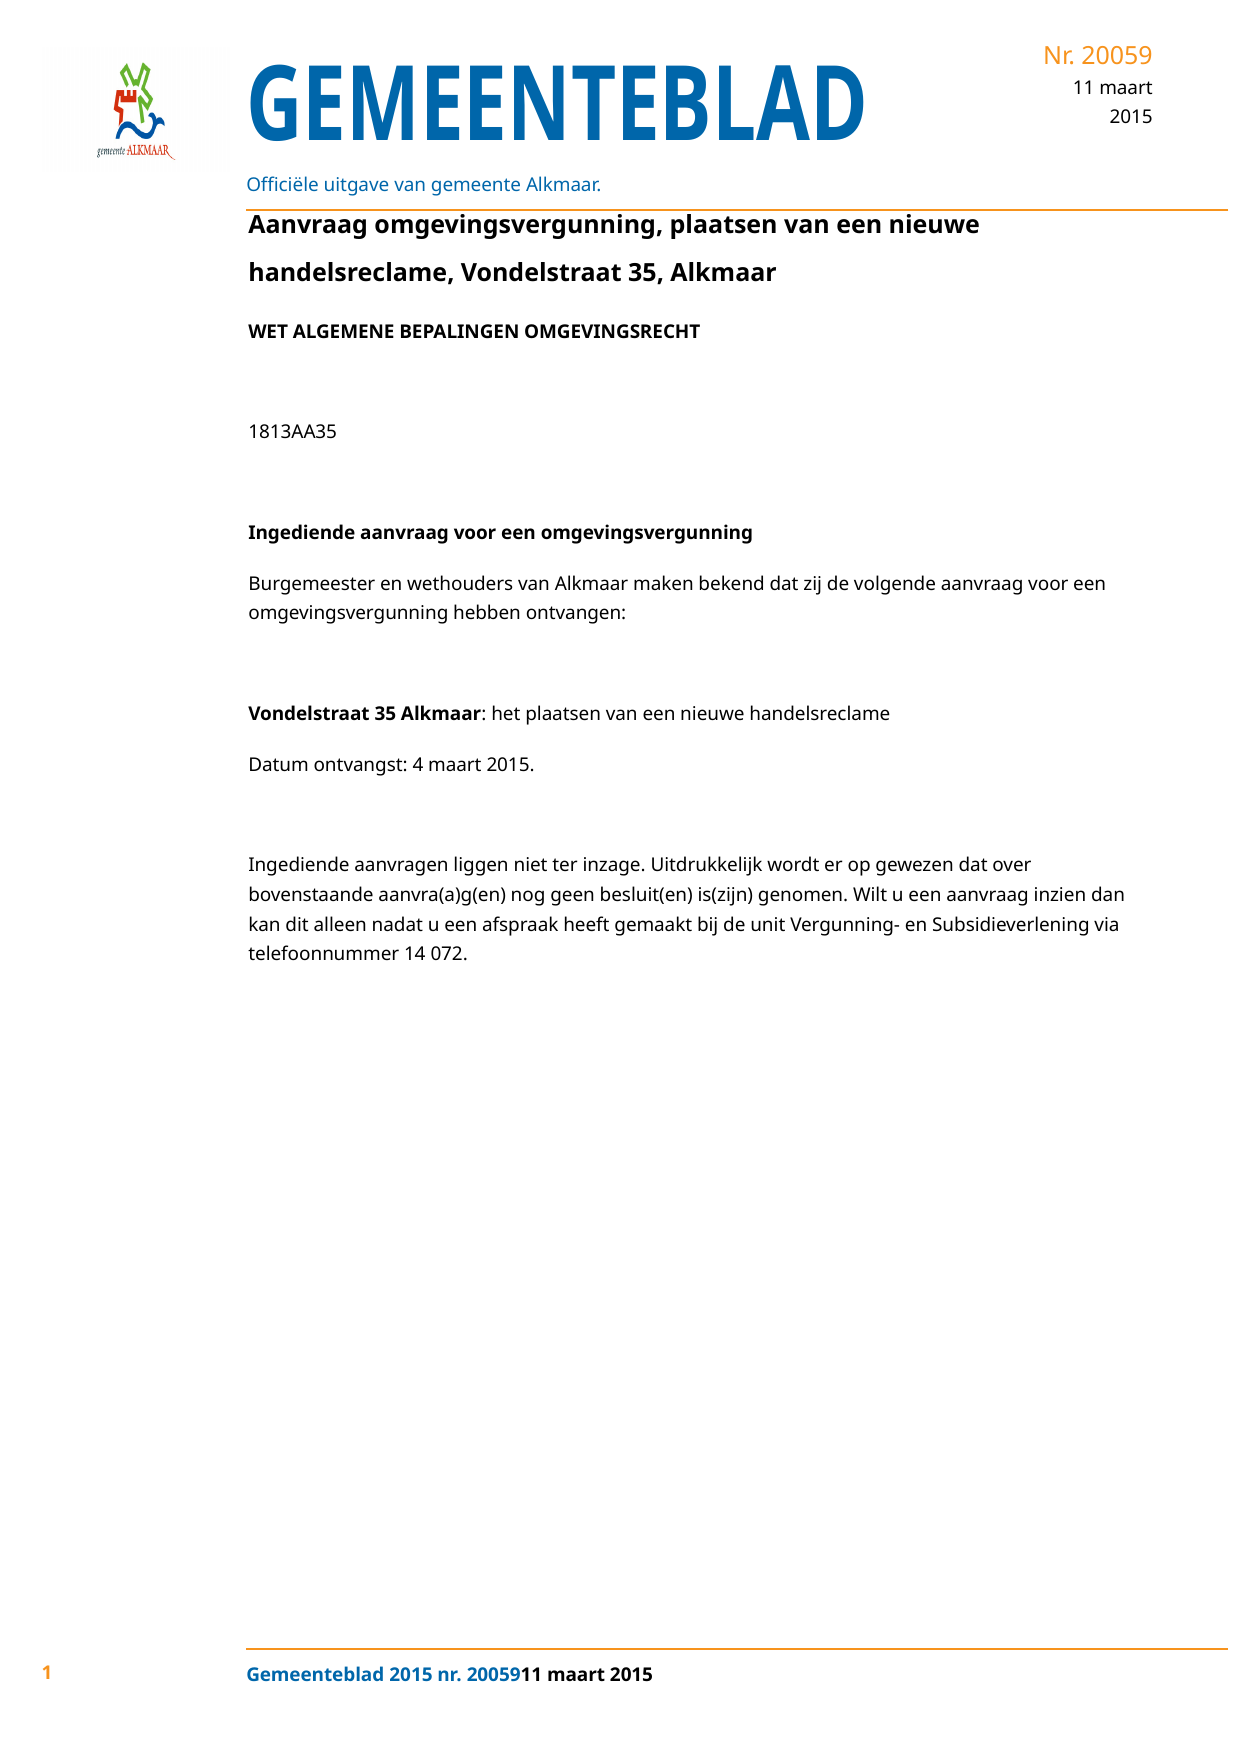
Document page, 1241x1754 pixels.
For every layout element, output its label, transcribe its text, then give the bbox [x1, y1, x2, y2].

text 1813AA35 [248, 419, 1152, 444]
text Aanvraag omgevingsvergunning, plaatsen van een nieuwe handelsreclame, Vondelstraat 35, Alkmaar [248, 211, 1152, 288]
text Datum ontvangst: 4 maart 2015. [248, 751, 1152, 777]
picture [41, 47, 231, 172]
text Vondelstraat 35 Alkmaar: het plaatsen van een nieuwe handelsreclame [248, 700, 1152, 726]
text Burgemeester en wethouders van Alkmaar maken bekend dat zij de volgende aanvraag voor een omgevingsvergunning hebben ontvangen: [248, 570, 1152, 625]
text WET ALGEMENE BEPALINGEN OMGEVINGSRECHT [248, 318, 1152, 344]
text Ingediende aanvraag voor een omgevingsvergunning [248, 519, 1152, 545]
text Ingediende aanvragen liggen niet ter inzage. Uitdrukkelijk wordt er op gewezen dat over bovenstaande aanvra(a)g(en) nog geen besluit(en) is(zijn) genomen. Wilt u een aanvraag inzien dan kan dit alleen nadat u een afspraak heeft gemaakt bij de unit Vergunning- en Subsidieverlening via telefoonnummer 14 072. [248, 852, 1152, 966]
